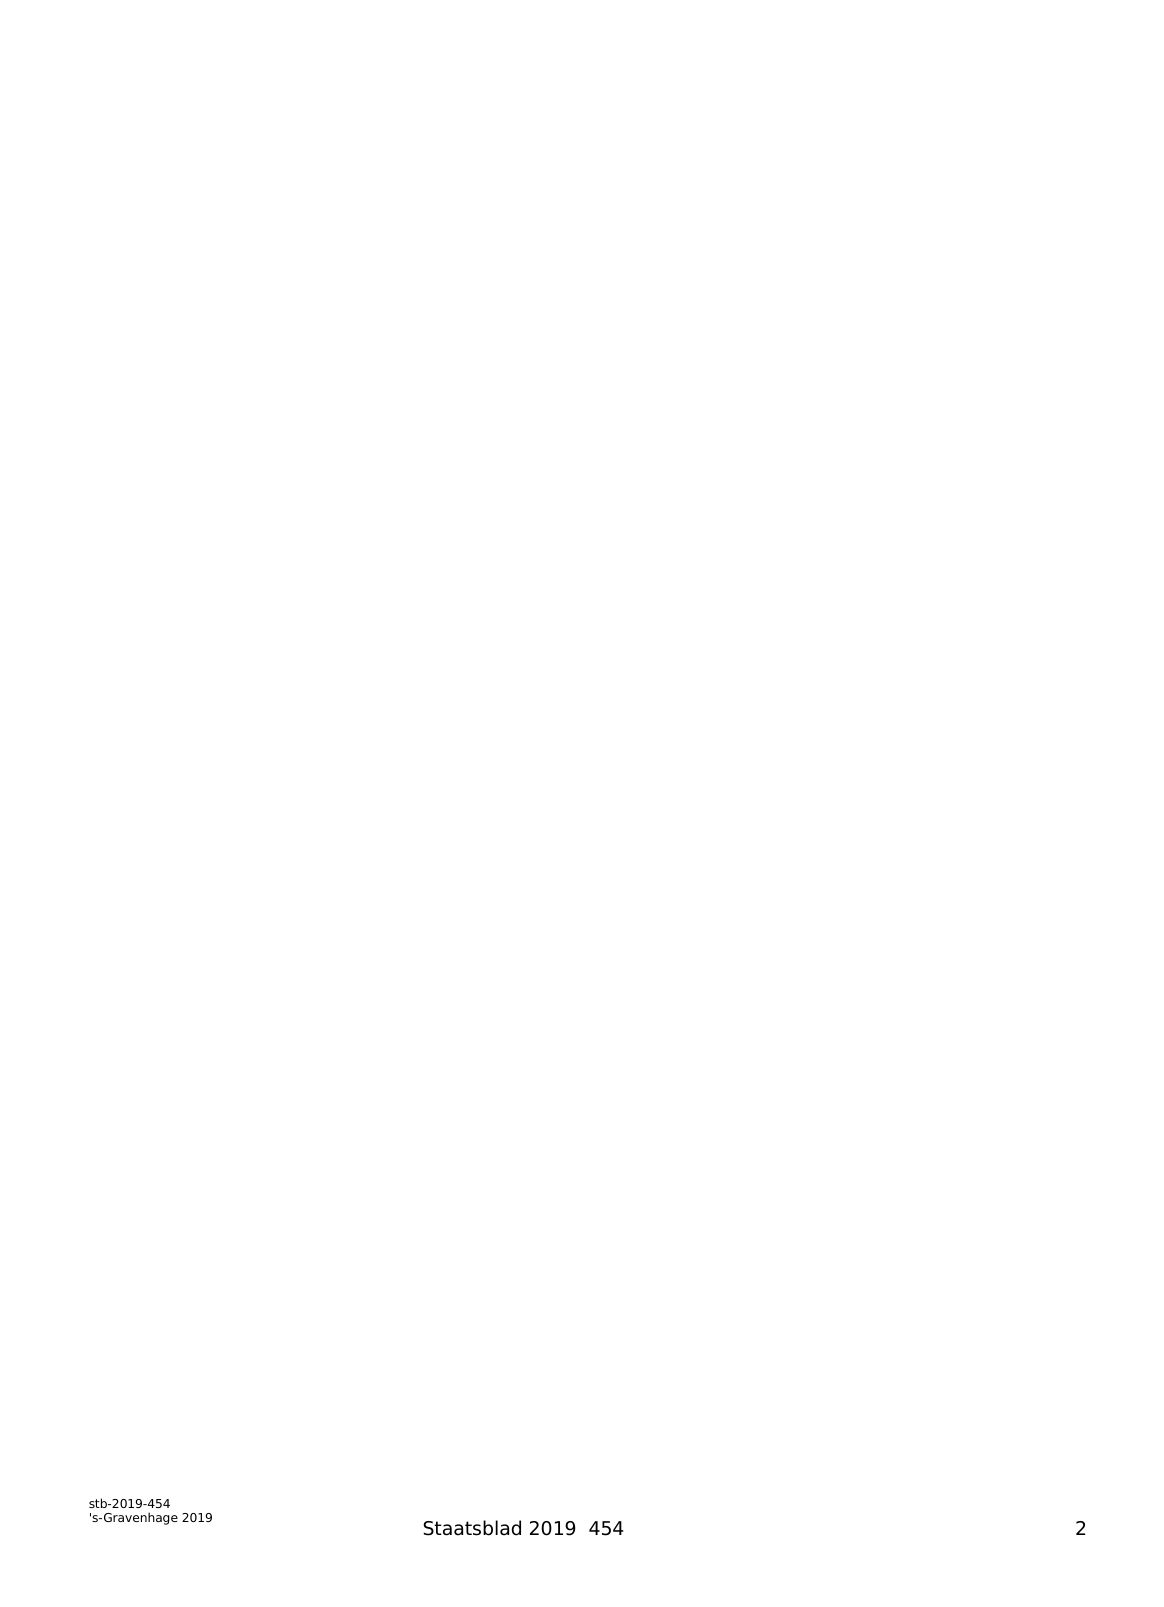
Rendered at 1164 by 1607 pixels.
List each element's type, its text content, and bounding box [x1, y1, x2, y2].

text 's-Gravenhage 2019 [88, 1511, 323, 1525]
text stb-2019-454 [88, 1497, 323, 1511]
